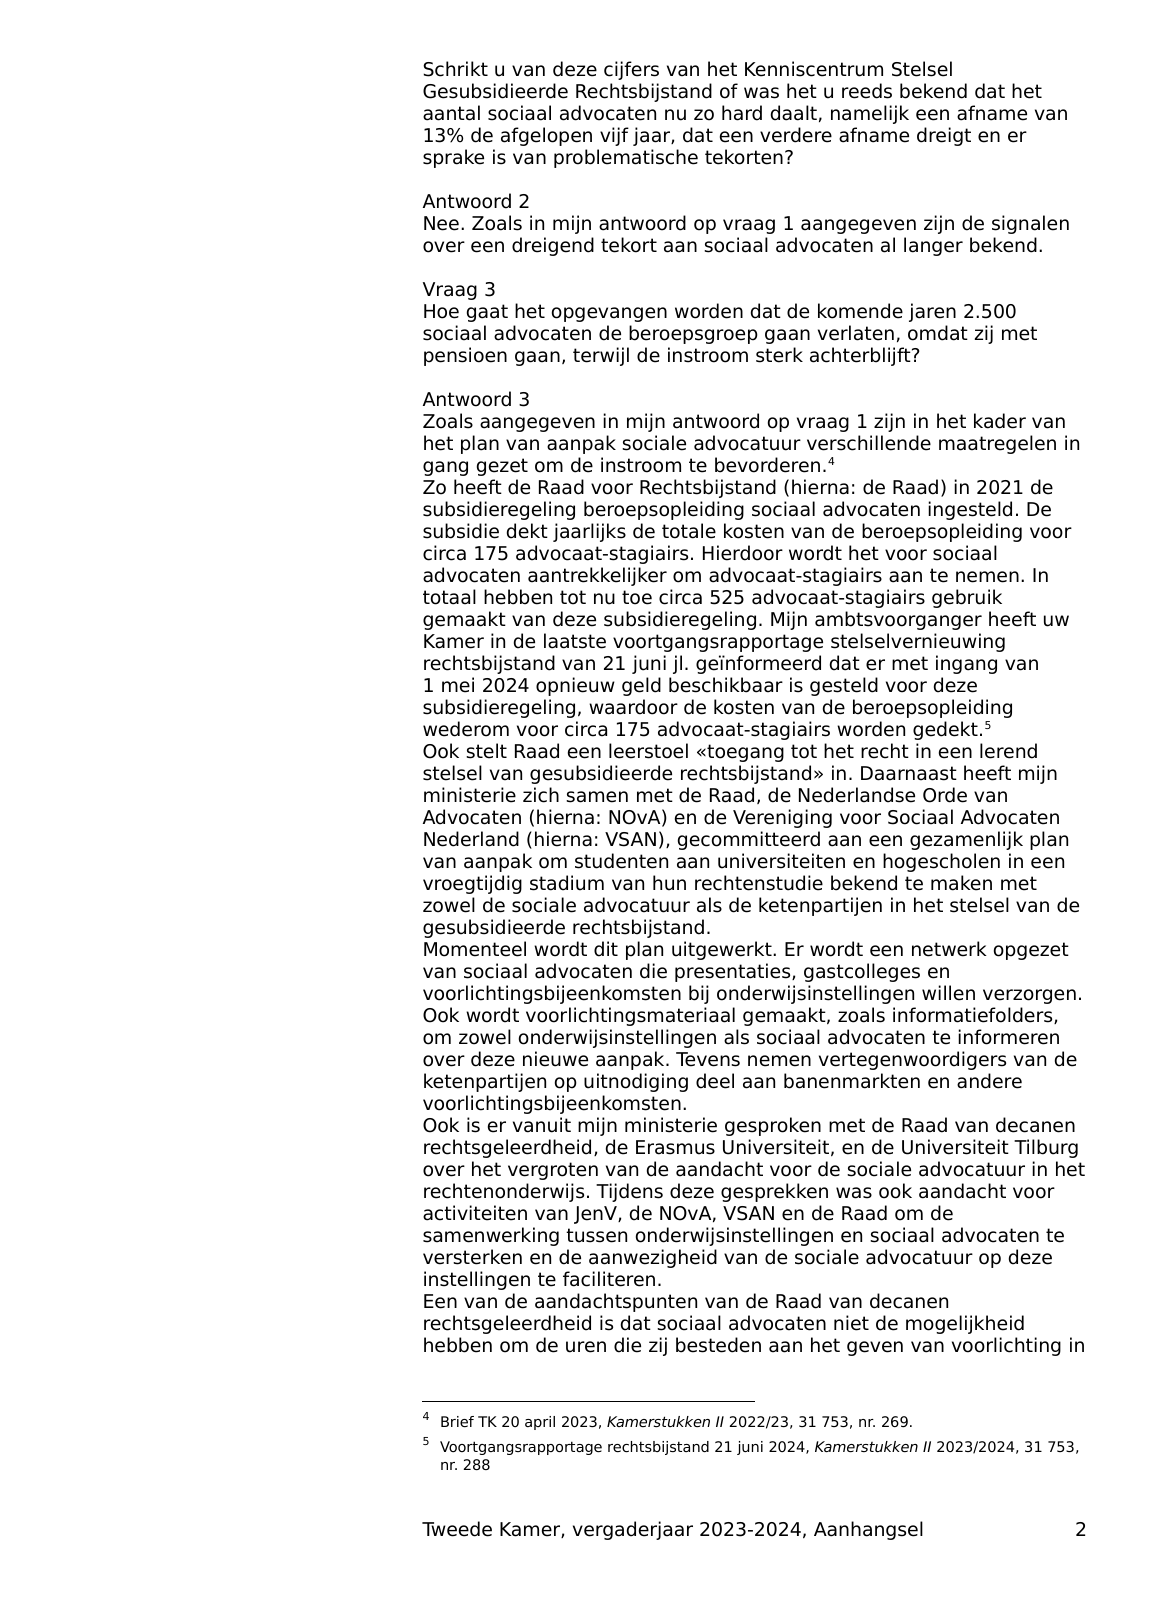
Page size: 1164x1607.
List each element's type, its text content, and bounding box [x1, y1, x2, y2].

text Ook stelt Raad een leerstoel «toegang tot het recht in een lerend stelsel van gesubsidieerde rechtsbijstand» in. Daarnaast heeft mijn ministerie zich samen met de Raad, de Nederlandse Orde van Advocaten (hierna: NOvA) en de Vereniging voor Sociaal Advocaten Nederland (hierna: VSAN), gecommitteerd aan een gezamenlijk plan van aanpak om studenten aan universiteiten en hogescholen in een vroegtijdig stadium van hun rechtenstudie bekend te maken met zowel de sociale advocatuur als de ketenpartijen in het stelsel van de gesubsidieerde rechtsbijstand. [422, 741, 1087, 939]
text Vraag 3 [422, 279, 1087, 301]
text Nee. Zoals in mijn antwoord op vraag 1 aangegeven zijn de signalen over een dreigend tekort aan sociaal advocaten al langer bekend. [422, 213, 1087, 257]
text Ook is er vanuit mijn ministerie gesproken met de Raad van decanen rechtsgeleerdheid, de Erasmus Universiteit, en de Universiteit Tilburg over het vergroten van de aandacht voor de sociale advocatuur in het rechtenonderwijs. Tijdens deze gesprekken was ook aandacht voor activiteiten van JenV, de NOvA, VSAN en de Raad om de samenwerking tussen onderwijsinstellingen en sociaal advocaten te versterken en de aanwezigheid van de sociale advocatuur op deze instellingen te faciliteren. [422, 1115, 1087, 1291]
text Momenteel wordt dit plan uitgewerkt. Er wordt een netwerk opgezet van sociaal advocaten die presentaties, gastcolleges en voorlichtingsbijeenkomsten bij onderwijsinstellingen willen verzorgen. Ook wordt voorlichtingsmateriaal gemaakt, zoals informatiefolders, om zowel onderwijsinstellingen als sociaal advocaten te informeren over deze nieuwe aanpak. Tevens nemen vertegenwoordigers van de ketenpartijen op uitnodiging deel aan banenmarkten en andere voorlichtingsbijeenkomsten. [422, 939, 1087, 1115]
text Schrikt u van deze cijfers van het Kenniscentrum Stelsel Gesubsidieerde Rechtsbijstand of was het u reeds bekend dat het aantal sociaal advocaten nu zo hard daalt, namelijk een afname van 13% de afgelopen vijf jaar, dat een verdere afname dreigt en er sprake is van problematische tekorten? [422, 59, 1087, 169]
text Voortgangsrapportage rechtsbijstand 21 juni 2024, Kamerstukken II 2023/2024, 31 753, nr. 288 [422, 1435, 1087, 1474]
text Hoe gaat het opgevangen worden dat de komende jaren 2.500 sociaal advocaten de beroepsgroep gaan verlaten, omdat zij met pensioen gaan, terwijl de instroom sterk achterblijft? [422, 301, 1087, 367]
text Antwoord 3 [422, 389, 1087, 411]
text Een van de aandachtspunten van de Raad van decanen rechtsgeleerdheid is dat sociaal advocaten niet de mogelijkheid hebben om de uren die zij besteden aan het geven van voorlichting in [422, 1291, 1087, 1356]
text Antwoord 2 [422, 191, 1087, 213]
text Zoals aangegeven in mijn antwoord op vraag 1 zijn in het kader van het plan van aanpak sociale advocatuur verschillende maatregelen in gang gezet om de instroom te bevorderen. [422, 411, 1087, 477]
text Zo heeft de Raad voor Rechtsbijstand (hierna: de Raad) in 2021 de subsidieregeling beroepsopleiding sociaal advocaten ingesteld. De subsidie dekt jaarlijks de totale kosten van de beroepsopleiding voor circa 175 advocaat-stagiairs. Hierdoor wordt het voor sociaal advocaten aantrekkelijker om advocaat-stagiairs aan te nemen. In totaal hebben tot nu toe circa 525 advocaat-stagiairs gebruik gemaakt van deze subsidieregeling. Mijn ambtsvoorganger heeft uw Kamer in de laatste voortgangsrapportage stelselvernieuwing rechtsbijstand van 21 juni jl. geïnformeerd dat er met ingang van 1 mei 2024 opnieuw geld beschikbaar is gesteld voor deze subsidieregeling, waardoor de kosten van de beroepsopleiding wederom voor circa 175 advocaat-stagiairs worden gedekt. [422, 477, 1087, 741]
text Brief TK 20 april 2023, Kamerstukken II 2022/23, 31 753, nr. 269. [422, 1410, 1087, 1432]
